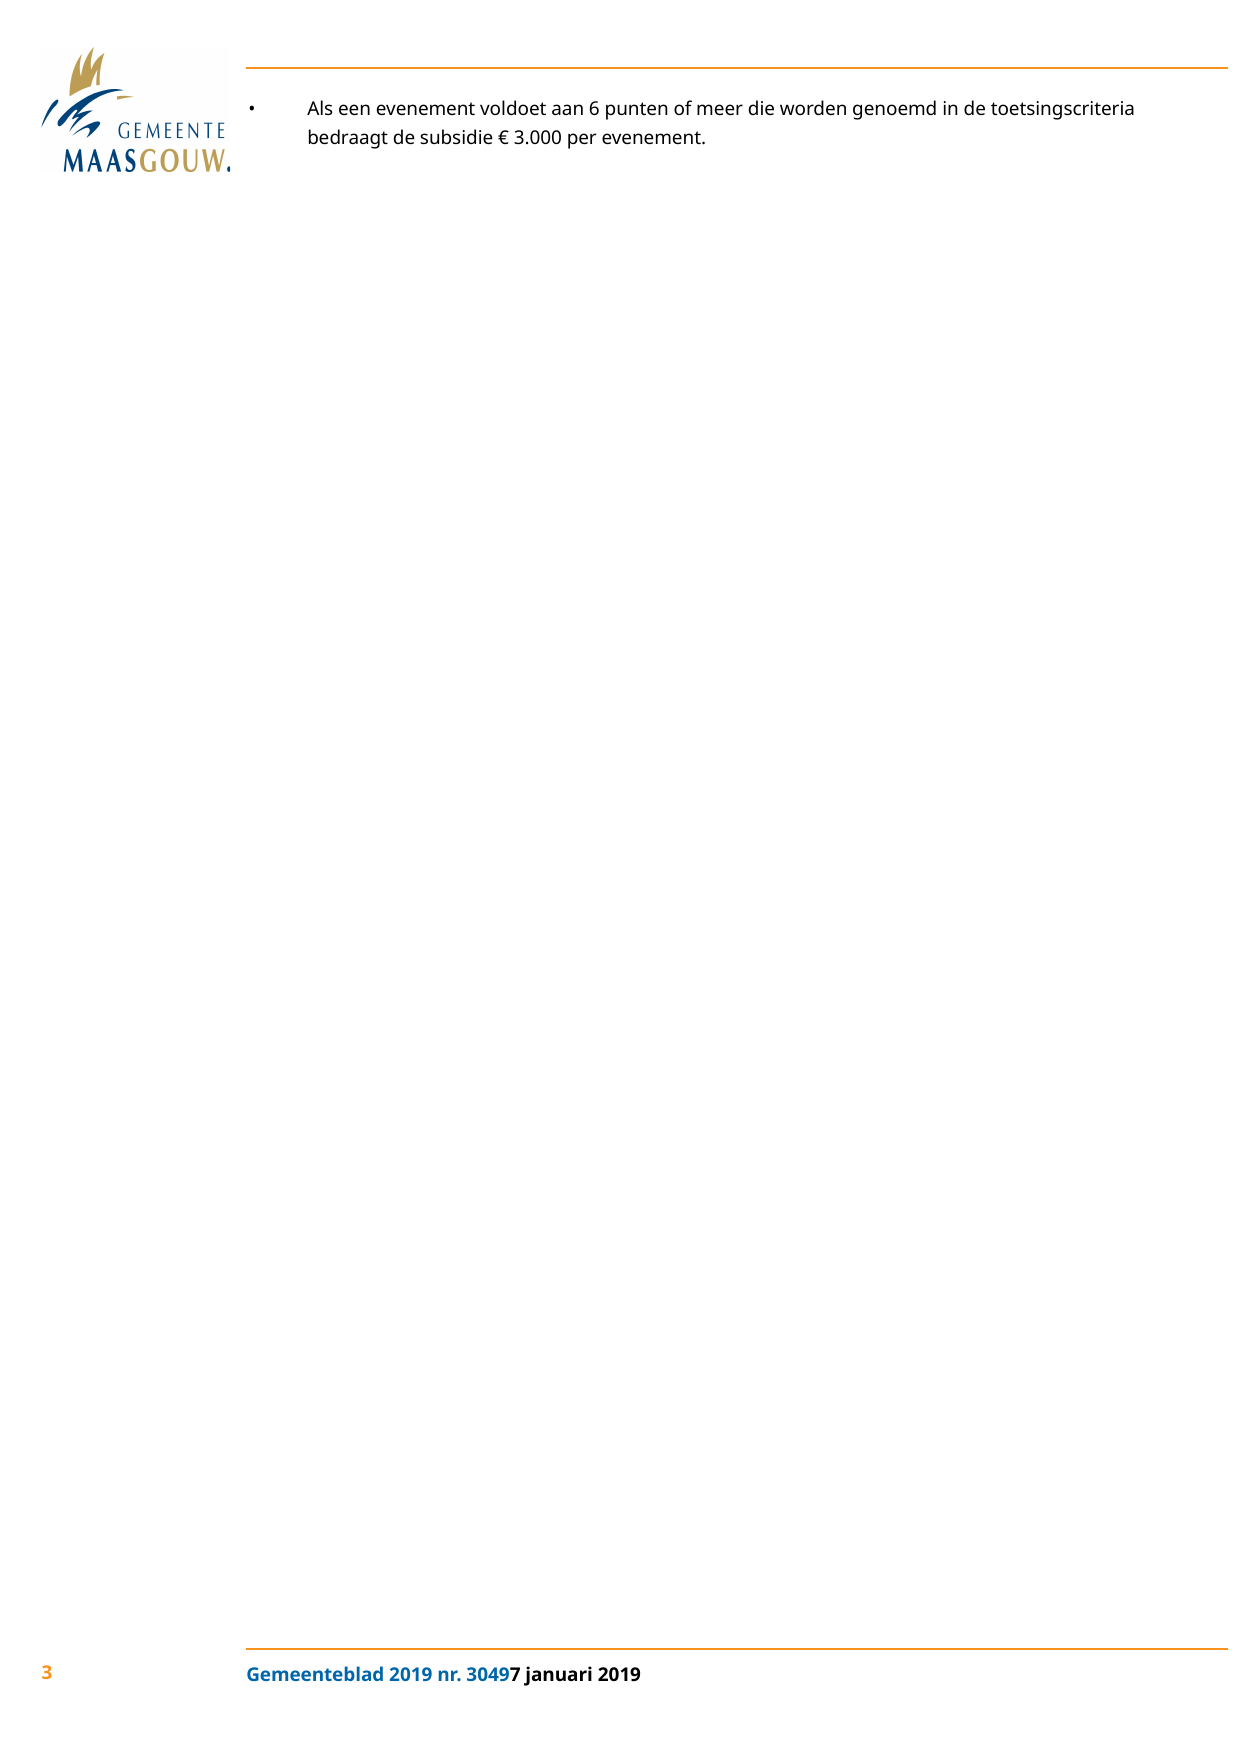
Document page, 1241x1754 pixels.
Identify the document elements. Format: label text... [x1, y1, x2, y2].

list Als een evenement voldoet aan 6 punten of meer die worden genoemd in de toetsingscriteria bedraagt de subsidie € 3.000 per evenement. [248, 95, 1152, 150]
picture [41, 47, 231, 172]
